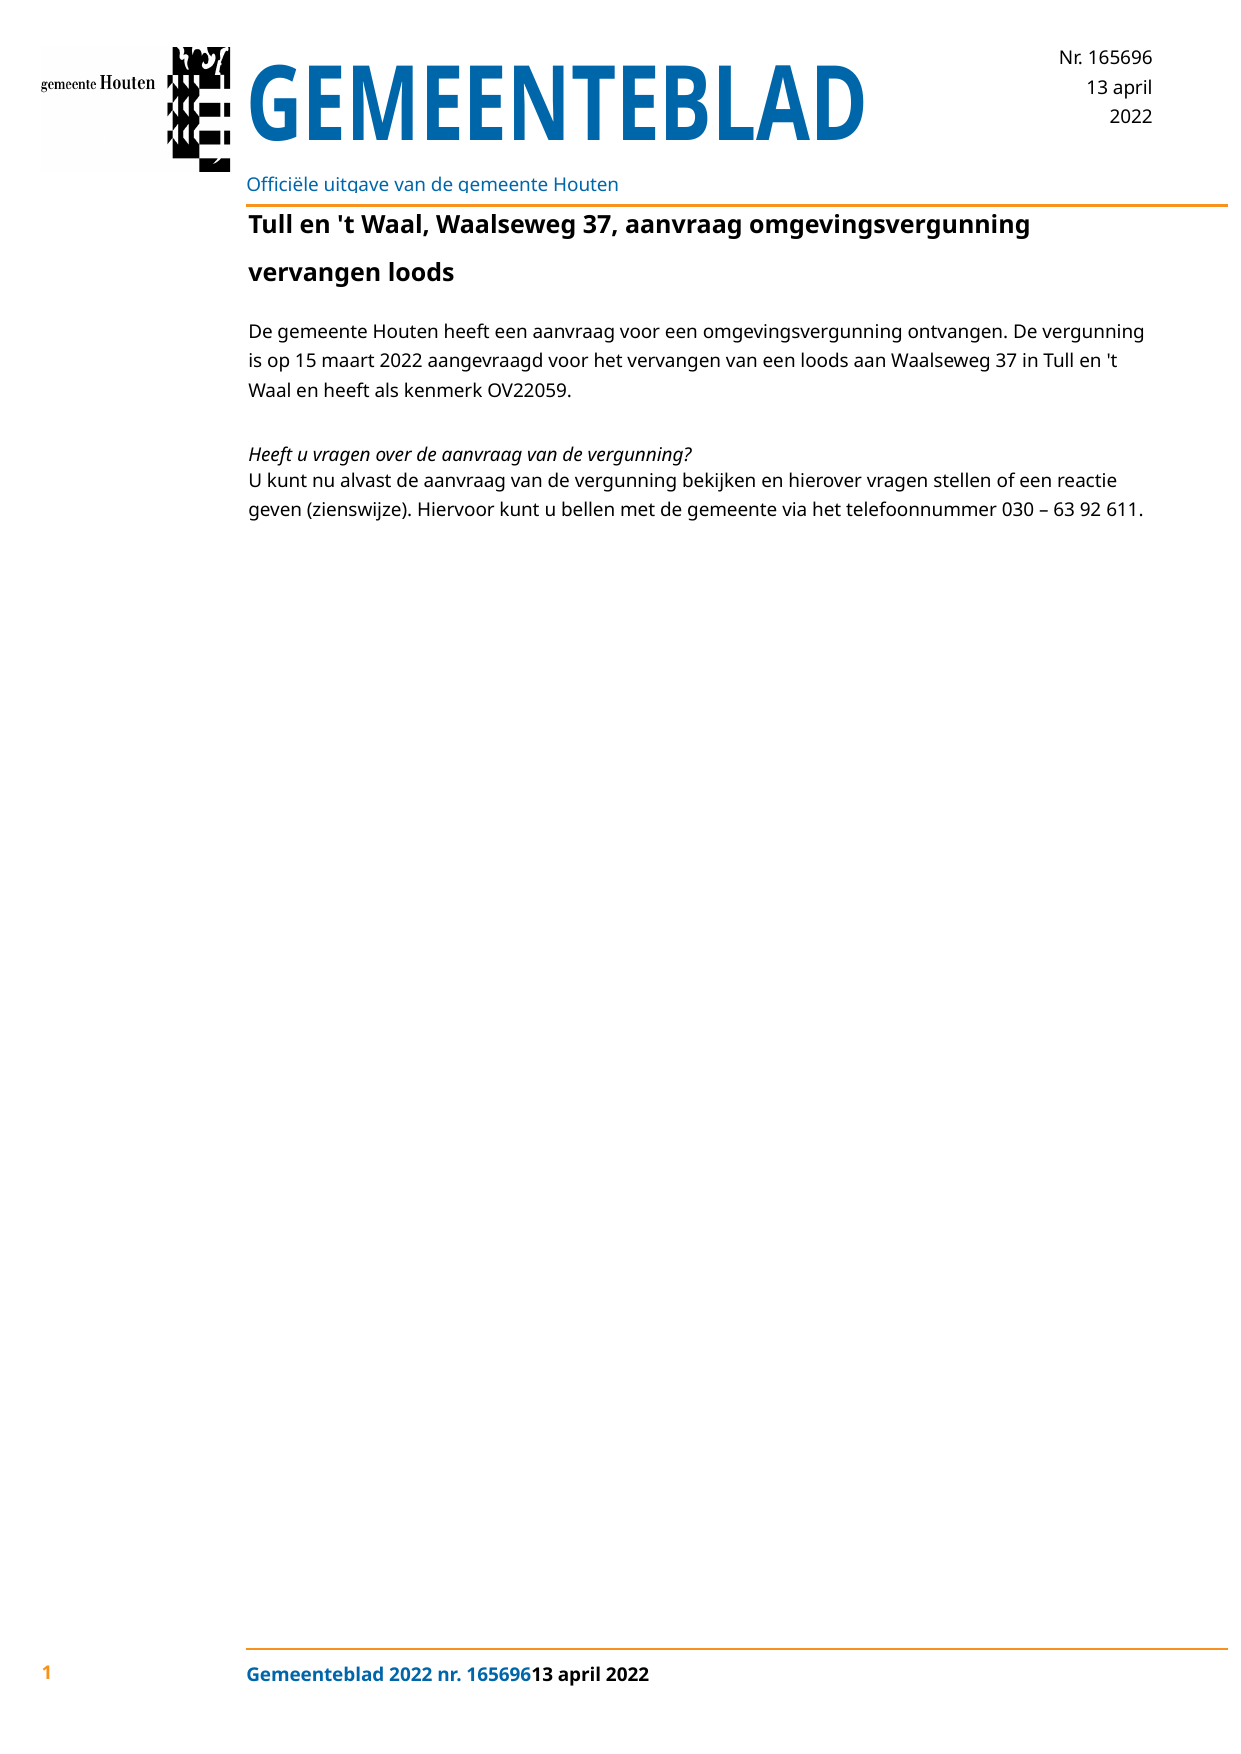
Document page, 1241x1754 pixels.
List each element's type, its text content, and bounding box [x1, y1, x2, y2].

text Tull en 't Waal, Waalseweg 37, aanvraag omgevingsvergunning vervangen loods [248, 207, 1152, 288]
text U kunt nu alvast de aanvraag van de vergunning bekijken en hierover vragen stellen of een reactie geven (zienswijze). Hiervoor kunt u bellen met de gemeente via het telefoonnummer 030 – 63 92 611. [248, 467, 1152, 522]
picture [41, 47, 231, 172]
text Heeft u vragen over de aanvraag van de vergunning? [248, 441, 1152, 467]
text De gemeente Houten heeft een aanvraag voor een omgevingsvergunning ontvangen. De vergunning is op 15 maart 2022 aangevraagd voor het vervangen van een loods aan Waalseweg 37 in Tull en 't Waal en heeft als kenmerk OV22059. [248, 318, 1152, 403]
